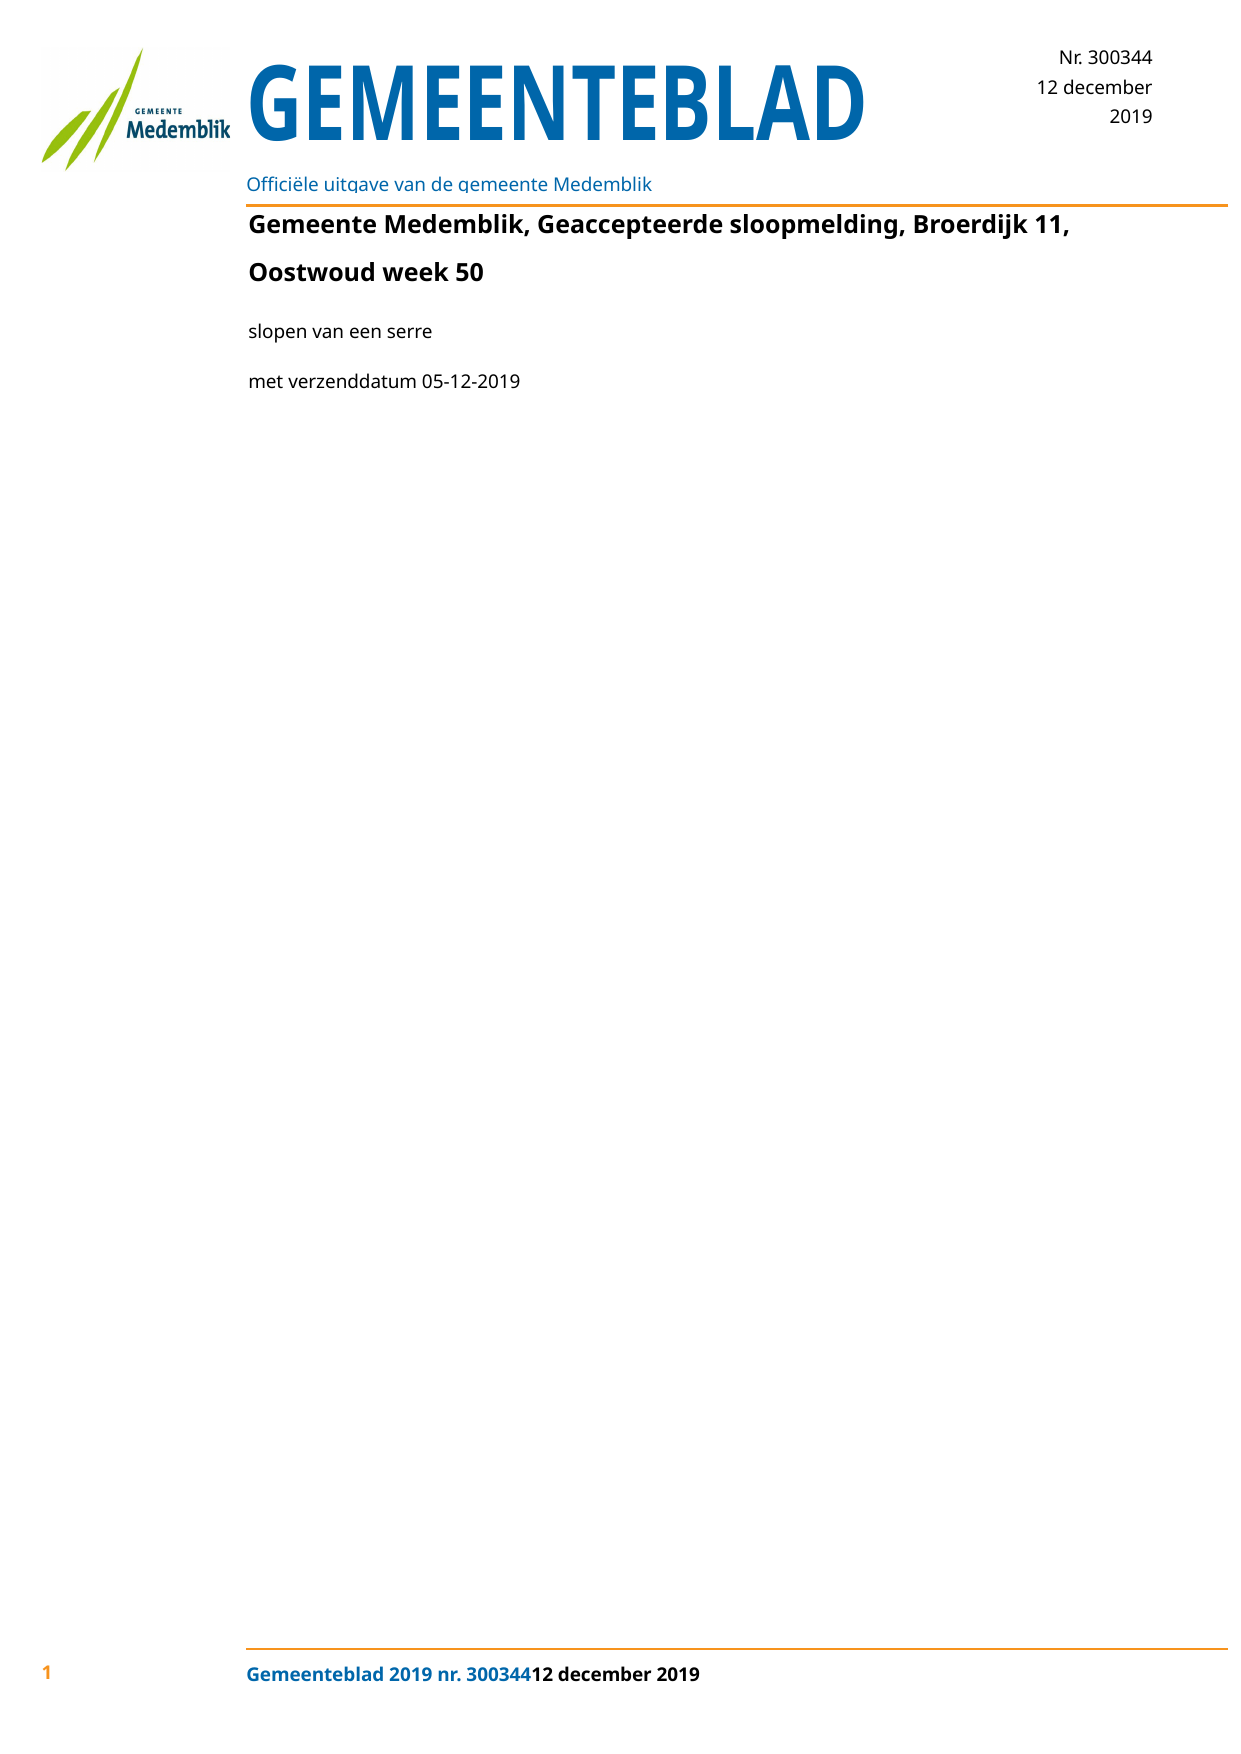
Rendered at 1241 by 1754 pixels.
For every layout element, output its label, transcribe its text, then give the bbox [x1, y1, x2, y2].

text met verzenddatum 05-12-2019 [248, 368, 1152, 394]
picture [41, 47, 231, 172]
text slopen van een serre [248, 318, 1152, 344]
text Gemeente Medemblik, Geaccepteerde sloopmelding, Broerdijk 11, Oostwoud week 50 [248, 207, 1152, 288]
